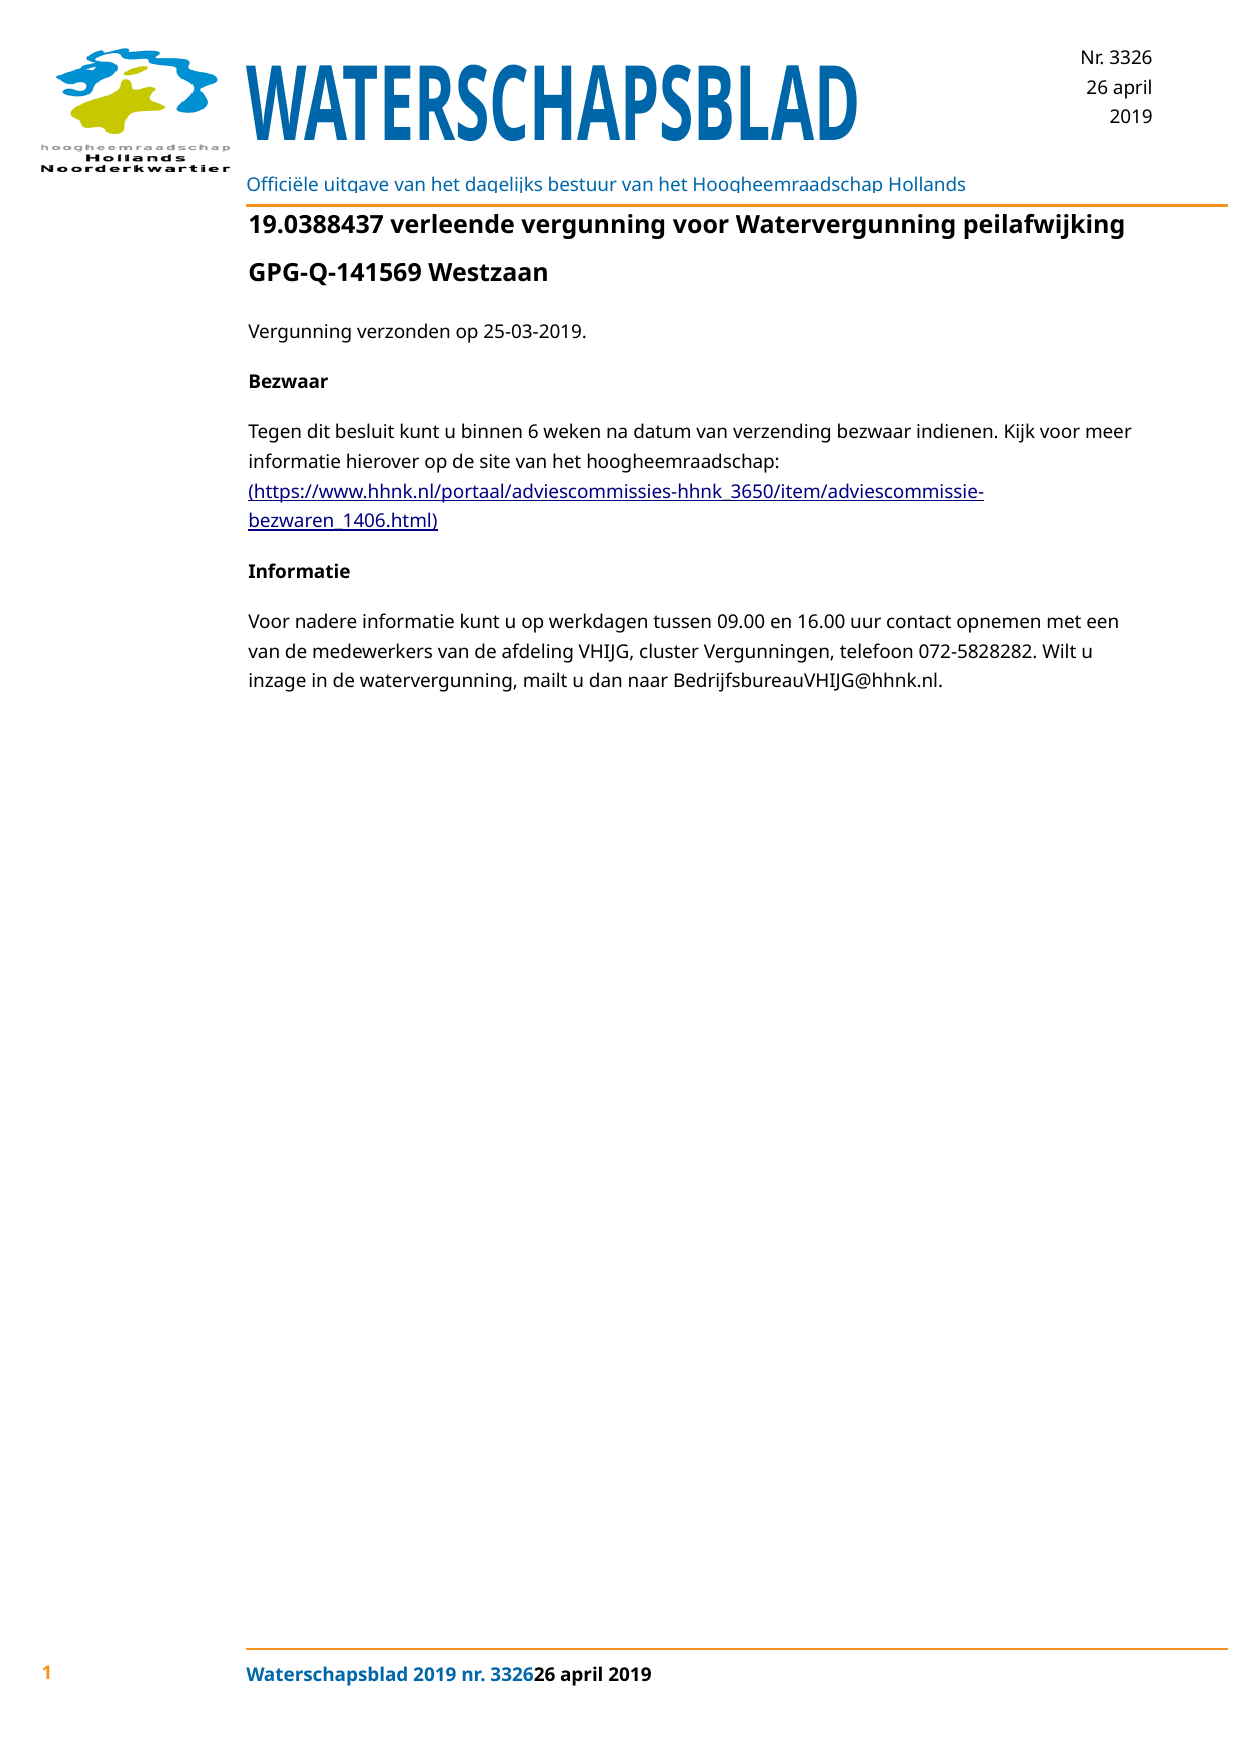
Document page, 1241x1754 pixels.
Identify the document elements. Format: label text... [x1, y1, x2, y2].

text Voor nadere informatie kunt u op werkdagen tussen 09.00 en 16.00 uur contact opnemen met een van de medewerkers van de afdeling VHIJG, cluster Vergunningen, telefoon 072-5828282. Wilt u inzage in de watervergunning, mailt u dan naar BedrijfsbureauVHIJG@hhnk.nl. [248, 608, 1152, 693]
text Vergunning verzonden op 25-03-2019. [248, 318, 1152, 344]
text Informatie [248, 558, 1152, 584]
picture [41, 47, 231, 172]
text Tegen dit besluit kunt u binnen 6 weken na datum van verzending bezwaar indienen. Kijk voor meer informatie hierover op de site van het hoogheemraadschap: (https://www.hhnk.nl/portaal/adviescommissies-hhnk_3650/item/adviescommissie-bezwaren_1406.html) [248, 419, 1152, 533]
text 19.0388437 verleende vergunning voor Watervergunning peilafwijking GPG-Q-141569 Westzaan [248, 207, 1152, 288]
text Bezwaar [248, 368, 1152, 394]
